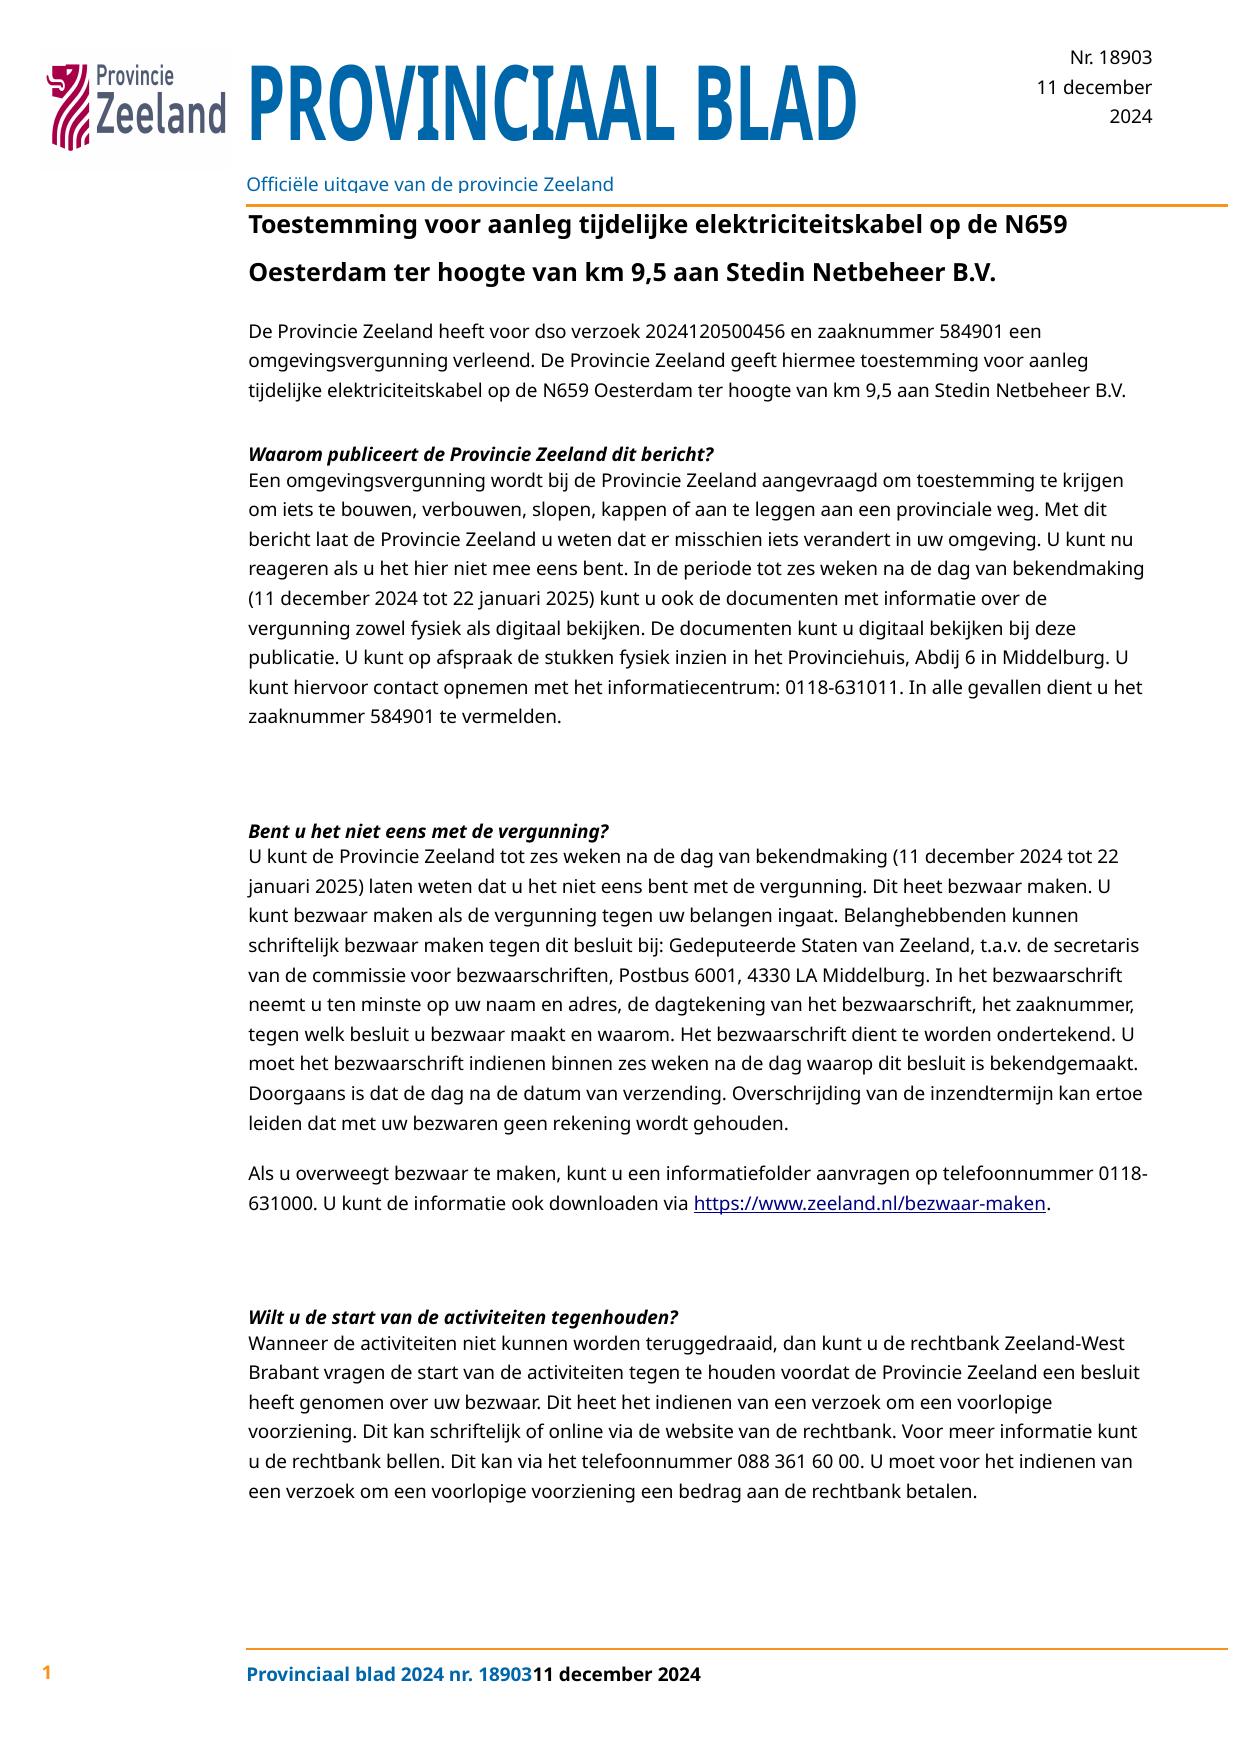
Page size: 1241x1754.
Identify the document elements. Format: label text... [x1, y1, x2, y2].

text U kunt de Provincie Zeeland tot zes weken na de dag van bekendmaking (11 december 2024 tot 22 januari 2025) laten weten dat u het niet eens bent met de vergunning. Dit heet bezwaar maken. U kunt bezwaar maken als de vergunning tegen uw belangen ingaat. Belanghebbenden kunnen schriftelijk bezwaar maken tegen dit besluit bij: Gedeputeerde Staten van Zeeland, t.a.v. de secretaris van de commissie voor bezwaarschriften, Postbus 6001, 4330 LA Middelburg. In het bezwaarschrift neemt u ten minste op uw naam en adres, de dagtekening van het bezwaarschrift, het zaaknummer, tegen welk besluit u bezwaar maakt en waarom. Het bezwaarschrift dient te worden ondertekend. U moet het bezwaarschrift indienen binnen zes weken na de dag waarop dit besluit is bekendgemaakt. Doorgaans is dat de dag na de datum van verzending. Overschrijding van de inzendtermijn kan ertoe leiden dat met uw bezwaren geen rekening wordt gehouden. [248, 843, 1152, 1136]
text Als u overweegt bezwaar te maken, kunt u een informatiefolder aanvragen op telefoonnummer 0118-631000. U kunt de informatie ook downloaden via https://www.zeeland.nl/bezwaar-maken. [248, 1160, 1152, 1216]
text De Provincie Zeeland heeft voor dso verzoek 2024120500456 en zaaknummer 584901 een omgevingsvergunning verleend. De Provincie Zeeland geeft hiermee toestemming voor aanleg tijdelijke elektriciteitskabel op de N659 Oesterdam ter hoogte van km 9,5 aan Stedin Netbeheer B.V. [248, 318, 1152, 403]
text Wanneer de activiteiten niet kunnen worden teruggedraaid, dan kunt u de rechtbank Zeeland-West Brabant vragen de start van de activiteiten tegen te houden voordat de Provincie Zeeland een besluit heeft genomen over uw bezwaar. Dit heet het indienen van een verzoek om een voorlopige voorziening. Dit kan schriftelijk of online via de website van de rechtbank. Voor meer informatie kunt u de rechtbank bellen. Dit kan via het telefoonnummer 088 361 60 00. U moet voor het indienen van een verzoek om een voorlopige voorziening een bedrag aan de rechtbank betalen. [248, 1330, 1152, 1503]
picture [41, 47, 231, 172]
text Toestemming voor aanleg tijdelijke elektriciteitskabel op de N659 Oesterdam ter hoogte van km 9,5 aan Stedin Netbeheer B.V. [248, 207, 1152, 288]
text Wilt u de start van de activiteiten tegenhouden? [248, 1304, 1152, 1330]
text Waarom publiceert de Provincie Zeeland dit bericht? [248, 441, 1152, 467]
text Bent u het niet eens met de vergunning? [248, 818, 1152, 843]
text Een omgevingsvergunning wordt bij de Provincie Zeeland aangevraagd om toestemming te krijgen om iets te bouwen, verbouwen, slopen, kappen of aan te leggen aan een provinciale weg. Met dit bericht laat de Provincie Zeeland u weten dat er misschien iets verandert in uw omgeving. U kunt nu reageren als u het hier niet mee eens bent. In de periode tot zes weken na de dag van bekendmaking (11 december 2024 tot 22 januari 2025) kunt u ook de documenten met informatie over de vergunning zowel fysiek als digitaal bekijken. De documenten kunt u digitaal bekijken bij deze publicatie. U kunt op afspraak de stukken fysiek inzien in het Provinciehuis, Abdij 6 in Middelburg. U kunt hiervoor contact opnemen met het informatiecentrum: 0118-631011. In alle gevallen dient u het zaaknummer 584901 te vermelden. [248, 467, 1152, 729]
